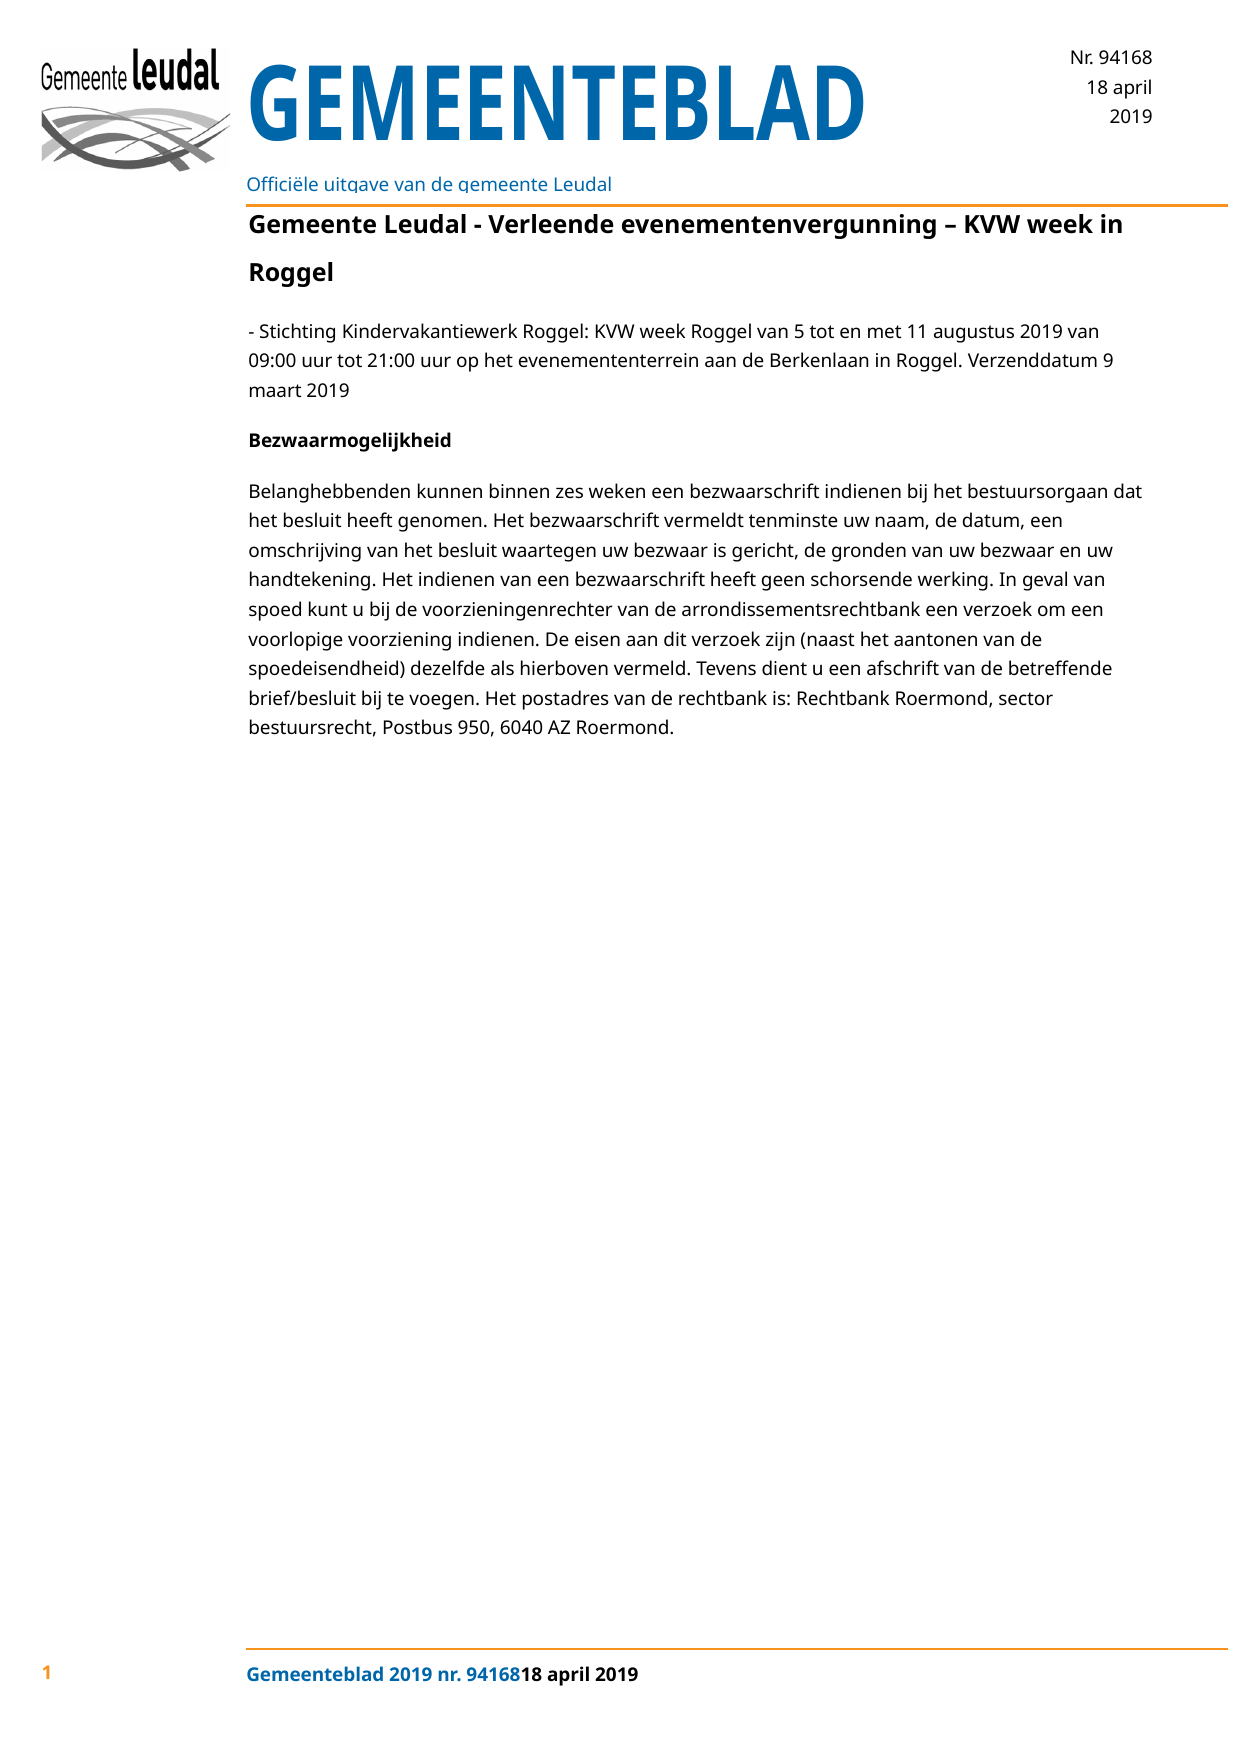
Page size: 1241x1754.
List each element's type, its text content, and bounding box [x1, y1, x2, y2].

text Belanghebbenden kunnen binnen zes weken een bezwaarschrift indienen bij het bestuursorgaan dat het besluit heeft genomen. Het bezwaarschrift vermeldt tenminste uw naam, de datum, een omschrijving van het besluit waartegen uw bezwaar is gericht, de gronden van uw bezwaar en uw handtekening. Het indienen van een bezwaarschrift heeft geen schorsende werking. In geval van spoed kunt u bij de voorzieningenrechter van de arrondissementsrechtbank een verzoek om een voorlopige voorziening indienen. De eisen aan dit verzoek zijn (naast het aantonen van de spoedeisendheid) dezelfde als hierboven vermeld. Tevens dient u een afschrift van de betreffende brief/besluit bij te voegen. Het postadres van de rechtbank is: Rechtbank Roermond, sector bestuursrecht, Postbus 950, 6040 AZ Roermond. [248, 478, 1152, 740]
picture [41, 47, 231, 172]
text Gemeente Leudal - Verleende evenementenvergunning – KVW week in Roggel [248, 207, 1152, 288]
text Bezwaarmogelijkheid [248, 427, 1152, 453]
text - Stichting Kindervakantiewerk Roggel: KVW week Roggel van 5 tot en met 11 augustus 2019 van 09:00 uur tot 21:00 uur op het evenemententerrein aan de Berkenlaan in Roggel. Verzenddatum 9 maart 2019 [248, 318, 1152, 403]
